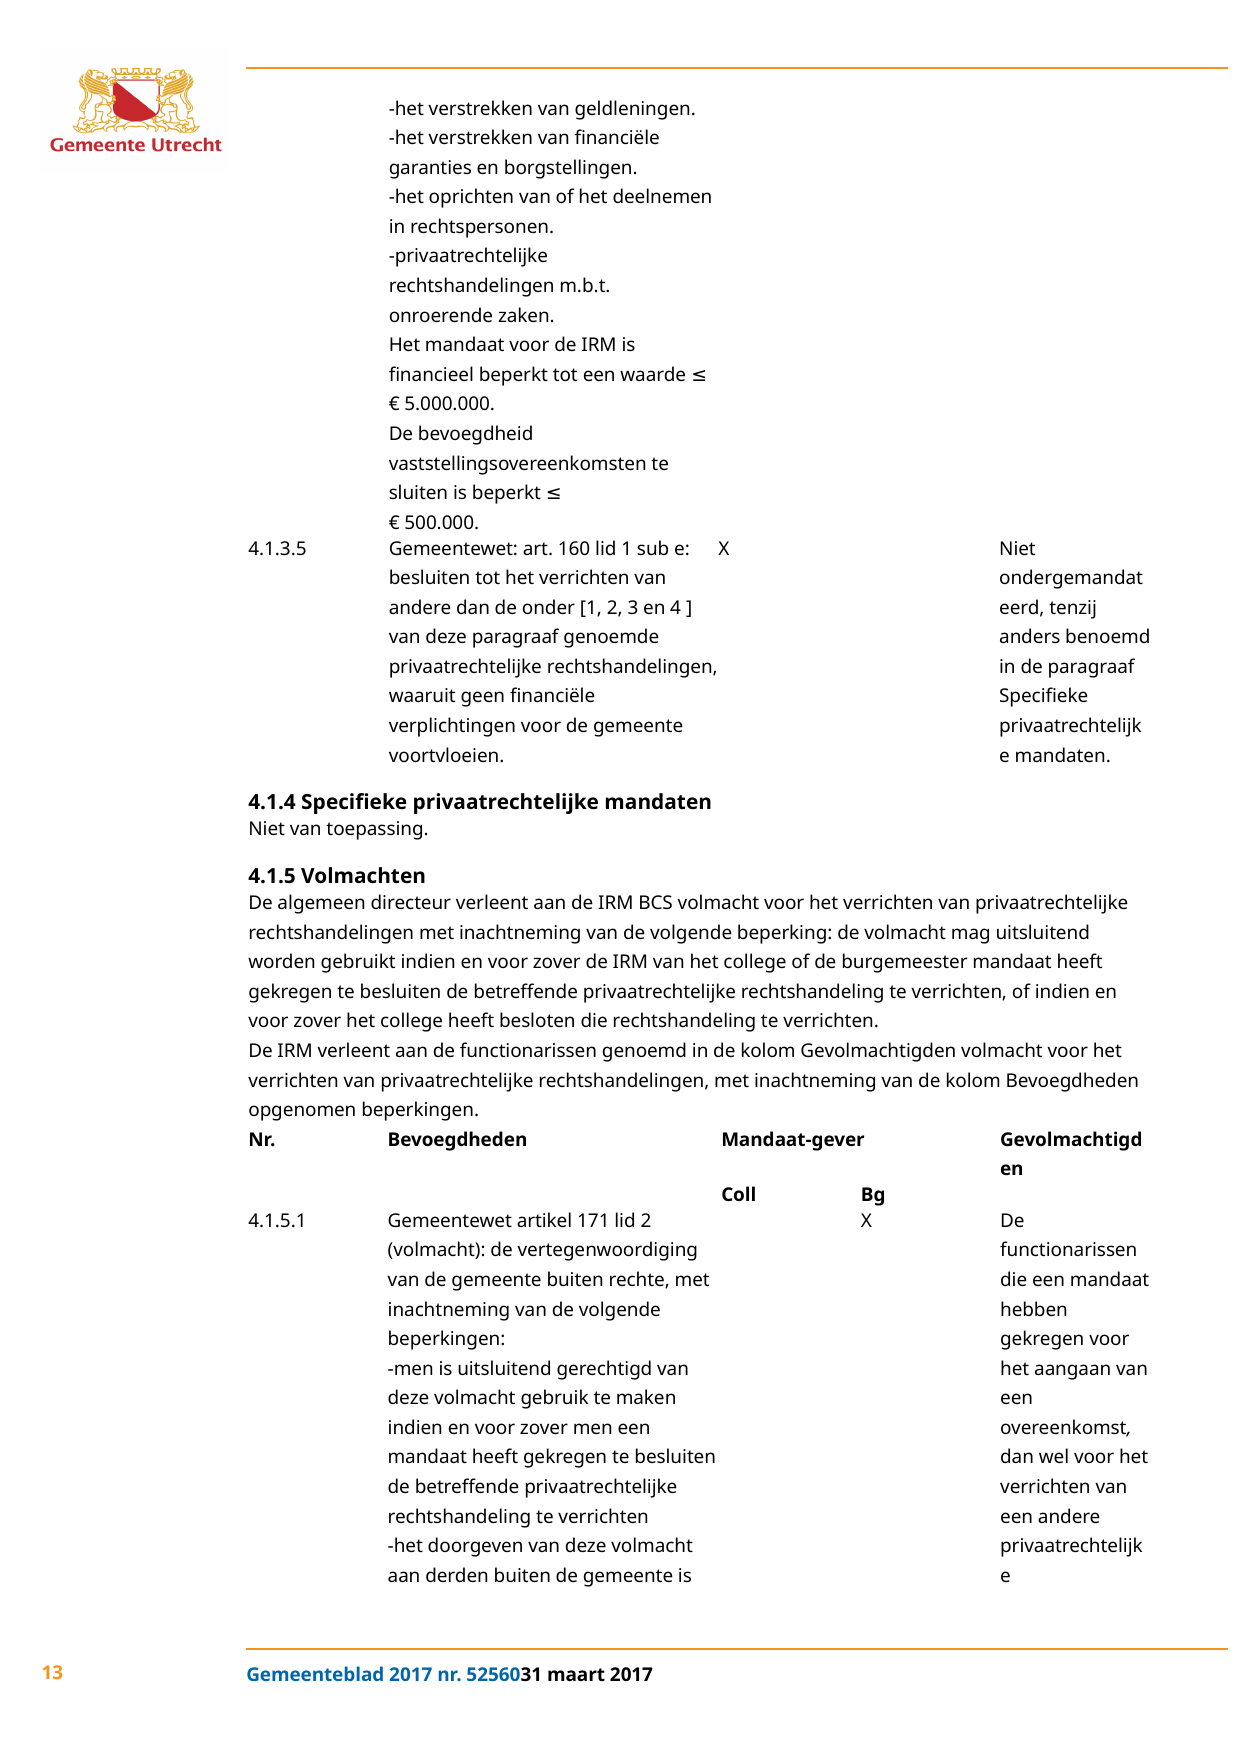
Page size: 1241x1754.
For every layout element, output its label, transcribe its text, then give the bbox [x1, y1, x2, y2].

text Niet van toepassing. [248, 815, 1152, 841]
text De algemeen directeur verleent aan de IRM BCS volmacht voor het verrichten van privaatrechtelijke rechtshandelingen met inachtneming van de volgende beperking: de volmacht mag uitsluitend worden gebruikt indien en voor zover de IRM van het college of de burgemeester mandaat heeft gekregen te besluiten de betreffende privaatrechtelijke rechtshandeling te verrichten, of indien en voor zover het college heeft besloten die rechtshandeling te verrichten. [248, 889, 1152, 1033]
table_cell [718, 95, 858, 535]
table_cell [859, 95, 999, 535]
text De IRM verleent aan de functionarissen genoemd in de kolom Gevolmachtigden volmacht voor het verrichten van privaatrechtelijke rechtshandelingen, met inachtneming van de kolom Bevoegdheden opgenomen beperkingen. [248, 1037, 1152, 1122]
table_cell [248, 95, 388, 535]
picture [41, 47, 231, 172]
table_cell Niet ondergemandateerd, tenzij anders benoemd in de paragraaf Specifieke privaatrechtelijke mandaten. [999, 535, 1152, 767]
table_cell 4.1.3.5 [248, 535, 388, 767]
table_header Gevolmachtigden [1000, 1126, 1152, 1181]
text 4.1.5 Volmachten [248, 861, 1152, 889]
table_cell X [861, 1207, 1000, 1588]
table_header Nr. [248, 1126, 387, 1181]
table_cell De functionarissen die een mandaat hebben gekregen voor het aangaan van een overeenkomst, dan wel voor het verrichten van een andere privaatrechtelijke [1000, 1207, 1152, 1588]
table_header Bevoegdheden [388, 1126, 721, 1181]
table_cell [999, 95, 1152, 535]
table_cell [859, 535, 999, 767]
table_cell [721, 1207, 861, 1588]
table_cell Gemeentewet artikel 171 lid 2 (volmacht): de vertegenwoordiging van de gemeente buiten rechte, met inachtneming van de volgende beperkingen: -men is uitsluitend gerechtigd van deze volmacht gebruik te maken indien en voor zover men een mandaat heeft gekregen te besluiten de betreffende privaatrechtelijke rechtshandeling te verrichten -het doorgeven van deze volmacht aan derden buiten de gemeente is [388, 1207, 721, 1588]
table_cell 4.1.5.1 [248, 1207, 387, 1588]
table_header Mandaat-gever [721, 1126, 1000, 1181]
table_cell Coll [721, 1181, 861, 1207]
table_cell -het verstrekken van geldleningen. -het verstrekken van financiële garanties en borgstellingen. -het oprichten van of het deelnemen in rechtspersonen. -privaatrechtelijke rechtshandelingen m.b.t. onroerende zaken. Het mandaat voor de IRM is financieel beperkt tot een waarde ≤ € 5.000.000. De bevoegdheid vaststellingsovereenkomsten te sluiten is beperkt ≤ € 500.000. [389, 95, 718, 535]
text 4.1.4 Specifieke privaatrechtelijke mandaten [248, 787, 1152, 815]
table_cell Gemeentewet: art. 160 lid 1 sub e: besluiten tot het verrichten van andere dan de onder [1, 2, 3 en 4 ] van deze paragraaf genoemde privaatrechtelijke rechtshandelingen, waaruit geen financiële verplichtingen voor de gemeente voortvloeien. [389, 535, 718, 767]
table_cell [248, 1181, 387, 1207]
table_cell X [718, 535, 858, 767]
table_cell Bg [861, 1181, 1000, 1207]
table_cell [388, 1181, 721, 1207]
table_cell [1000, 1181, 1152, 1207]
